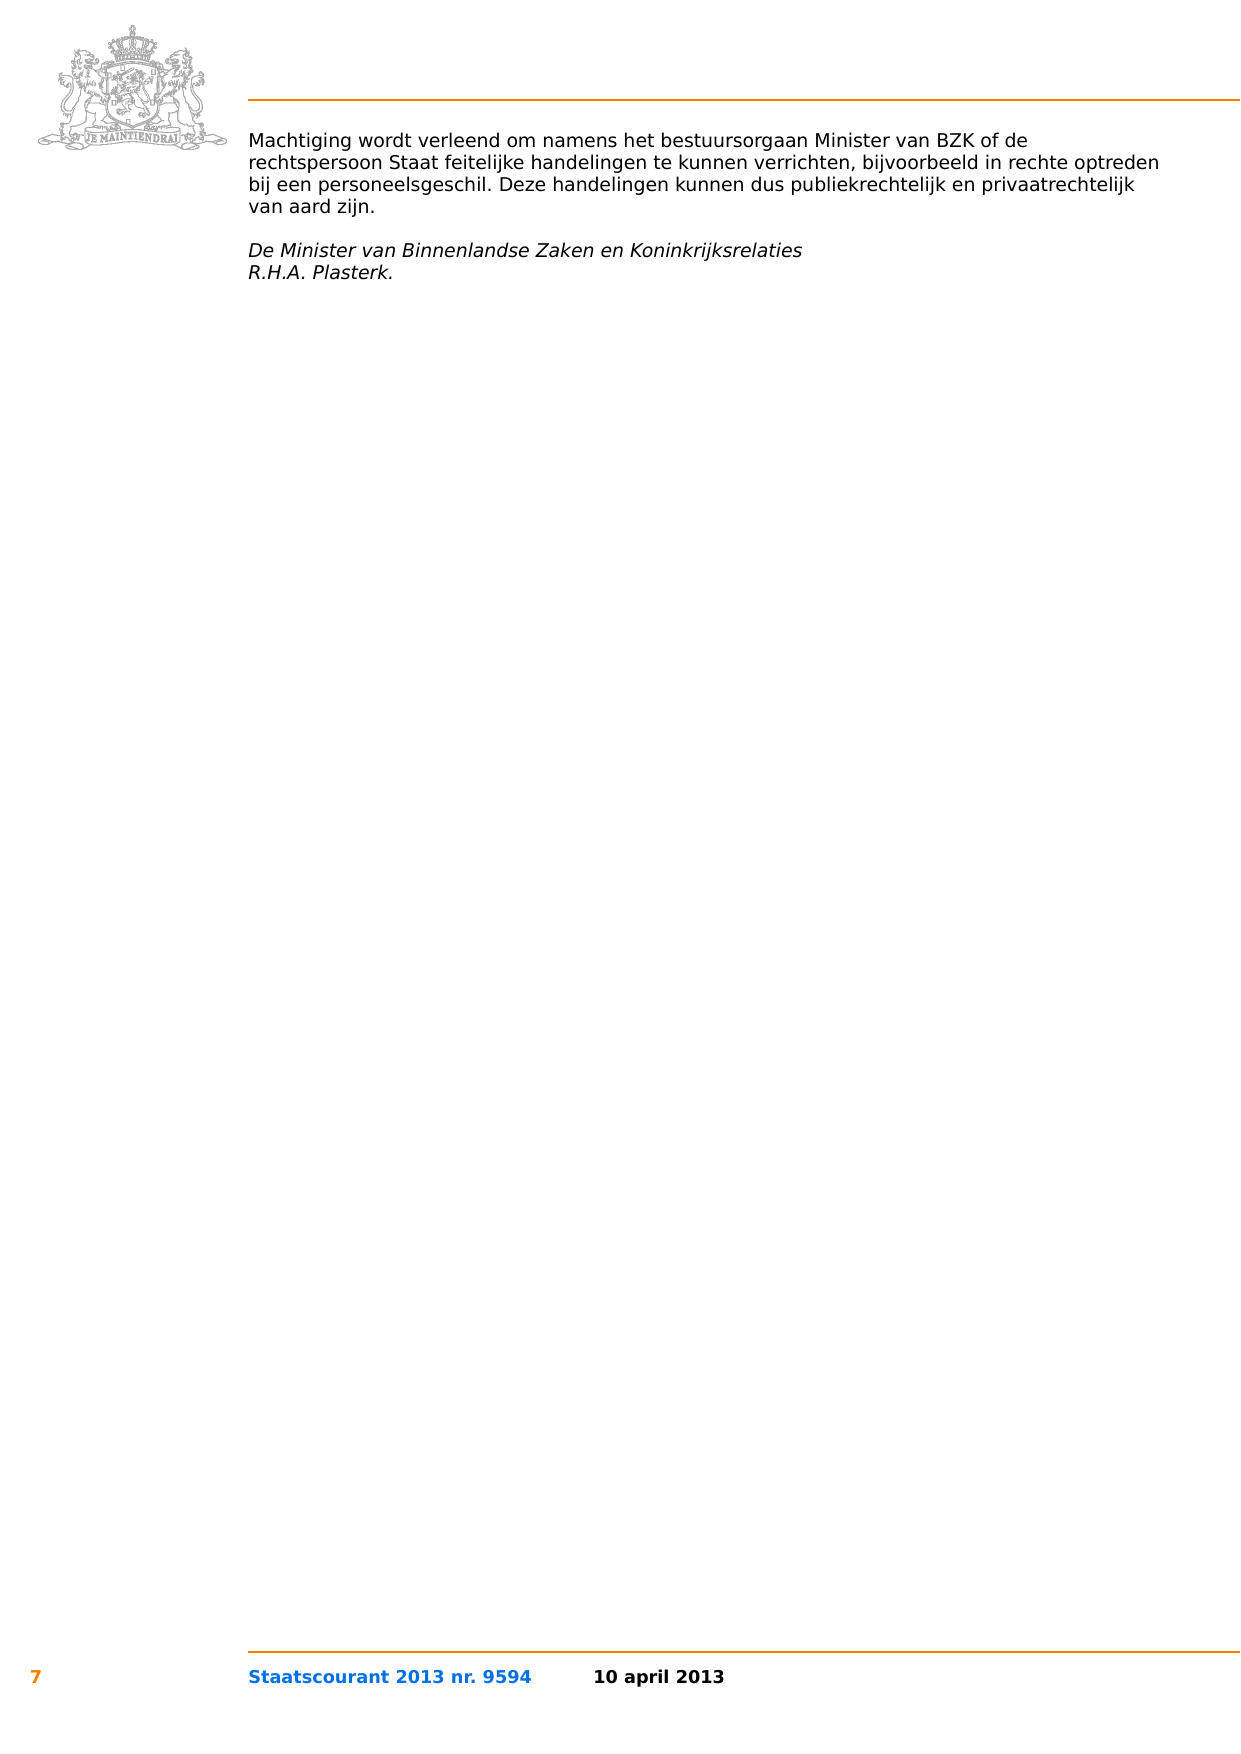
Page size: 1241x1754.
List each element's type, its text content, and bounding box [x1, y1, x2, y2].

text De Minister van Binnenlandse Zaken en Koninkrijksrelaties R.H.A. Plasterk. [248, 240, 1163, 284]
text Machtiging wordt verleend om namens het bestuursorgaan Minister van BZK of de rechtspersoon Staat feitelijke handelingen te kunnen verrichten, bijvoorbeeld in rechte optreden bij een personeelsgeschil. Deze handelingen kunnen dus publiekrechtelijk en privaatrechtelijk van aard zijn. [248, 130, 1163, 218]
picture [38, 25, 227, 150]
